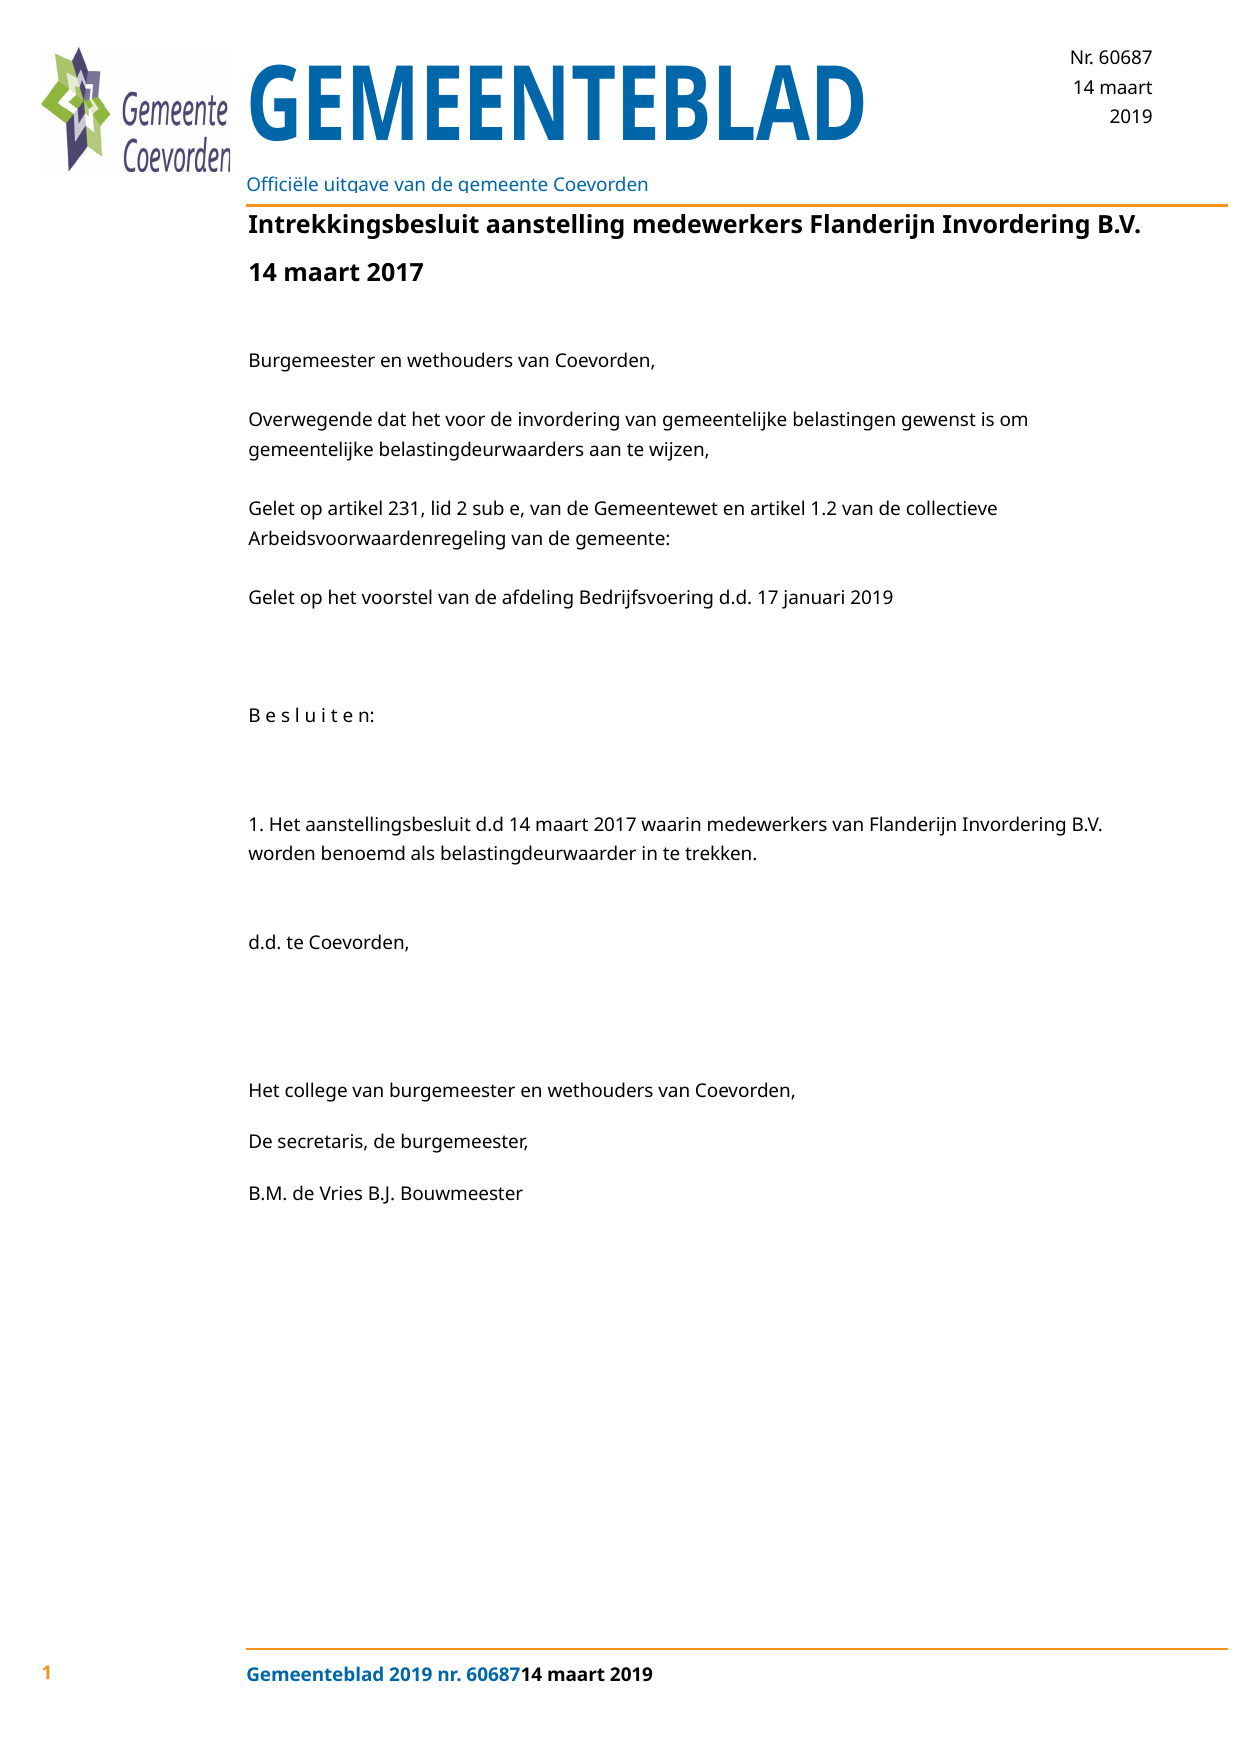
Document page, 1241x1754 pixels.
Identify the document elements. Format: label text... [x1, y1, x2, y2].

text 1. Het aanstellingsbesluit d.d 14 maart 2017 waarin medewerkers van Flanderijn Invordering B.V. worden benoemd als belastingdeurwaarder in te trekken. [248, 811, 1152, 866]
text Het college van burgemeester en wethouders van Coevorden, [248, 1077, 1152, 1103]
text Overwegende dat het voor de invordering van gemeentelijke belastingen gewenst is om gemeentelijke belastingdeurwaarders aan te wijzen, [248, 407, 1152, 462]
text Gelet op artikel 231, lid 2 sub e, van de Gemeentewet en artikel 1.2 van de collectieve [248, 495, 1152, 521]
text B.M. de Vries B.J. Bouwmeester [248, 1180, 1152, 1206]
text Intrekkingsbesluit aanstelling medewerkers Flanderijn Invordering B.V. 14 maart 2017 [248, 207, 1152, 288]
text B e s l u i t e n: [248, 702, 1152, 728]
text Arbeidsvoorwaardenregeling van de gemeente: [248, 525, 1152, 551]
text Burgemeester en wethouders van Coevorden, [248, 347, 1152, 373]
text De secretaris, de burgemeester, [248, 1129, 1152, 1154]
text d.d. te Coevorden, [248, 929, 1152, 955]
text Gelet op het voorstel van de afdeling Bedrijfsvoering d.d. 17 januari 2019 [248, 584, 1152, 610]
picture [41, 47, 231, 172]
